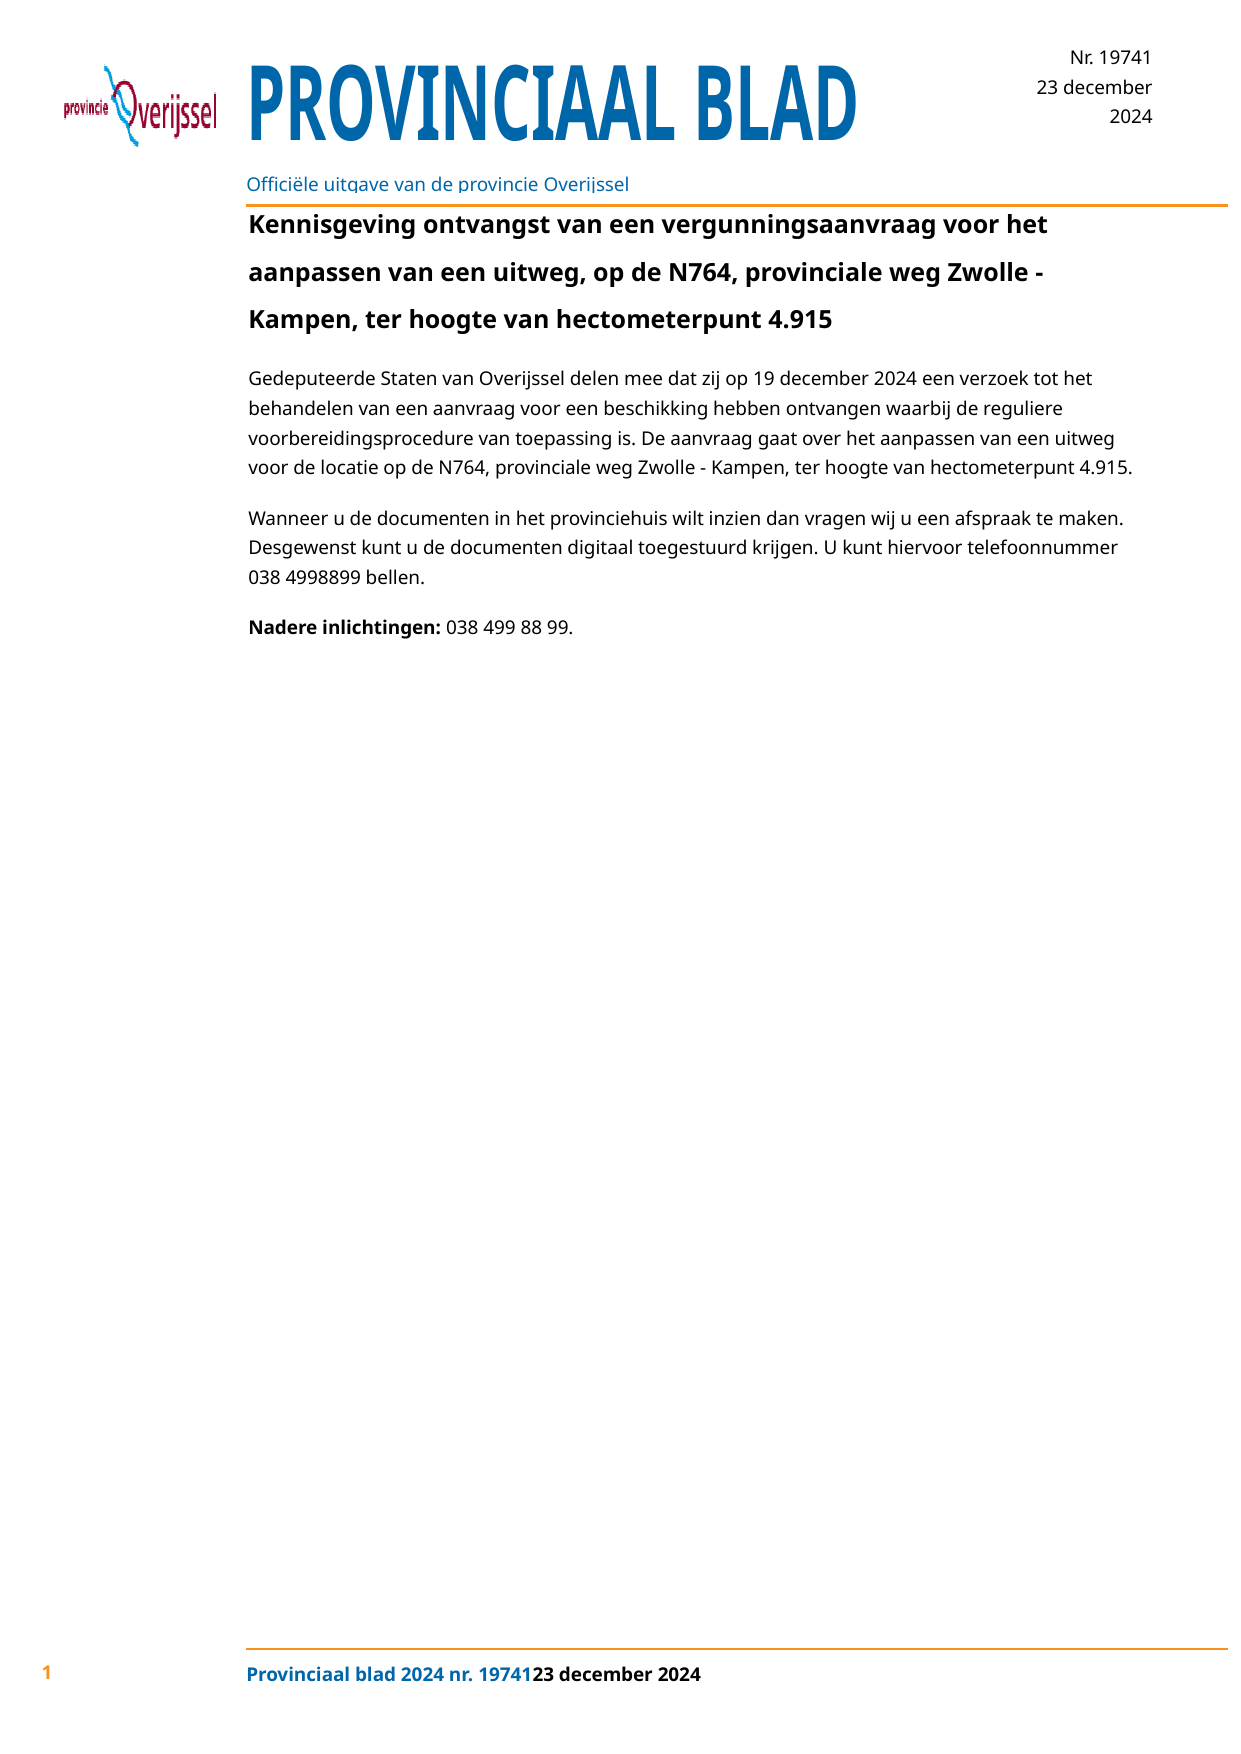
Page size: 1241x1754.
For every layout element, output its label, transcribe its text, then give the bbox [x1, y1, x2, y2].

text Gedeputeerde Staten van Overijssel delen mee dat zij op 19 december 2024 een verzoek tot het behandelen van een aanvraag voor een beschikking hebben ontvangen waarbij de reguliere voorbereidingsprocedure van toepassing is. De aanvraag gaat over het aanpassen van een uitweg voor de locatie op de N764, provinciale weg Zwolle - Kampen, ter hoogte van hectometerpunt 4.915. [248, 366, 1152, 480]
text Wanneer u de documenten in het provinciehuis wilt inzien dan vragen wij u een afspraak te maken. Desgewenst kunt u de documenten digitaal toegestuurd krijgen. U kunt hiervoor telefoonnummer 038 4998899 bellen. [248, 505, 1152, 589]
picture [41, 47, 231, 172]
text Kennisgeving ontvangst van een vergunningsaanvraag voor het aanpassen van een uitweg, op de N764, provinciale weg Zwolle - Kampen, ter hoogte van hectometerpunt 4.915 [248, 207, 1152, 336]
text Nadere inlichtingen: 038 499 88 99. [248, 614, 1152, 640]
